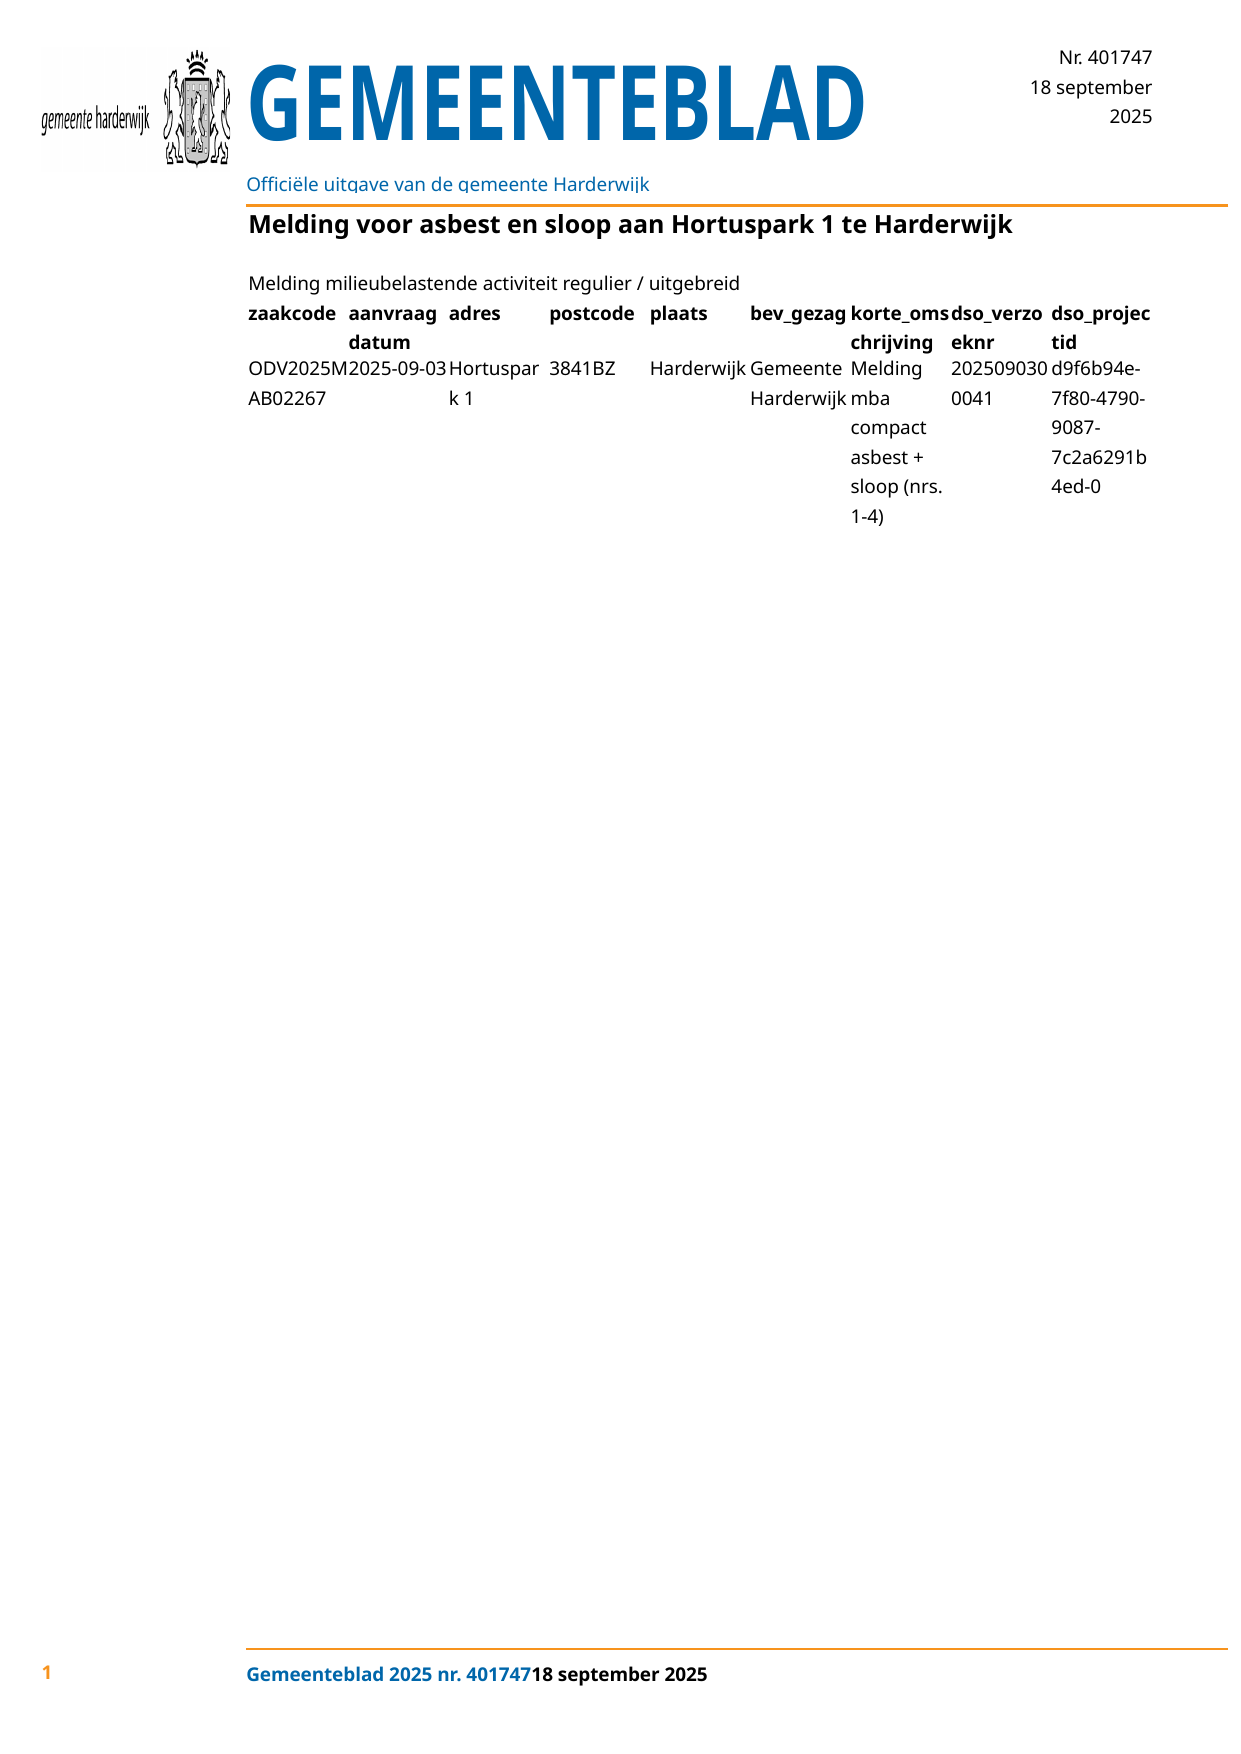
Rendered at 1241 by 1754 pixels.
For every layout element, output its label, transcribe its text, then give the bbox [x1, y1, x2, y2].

text Melding milieubelastende activiteit regulier / uitgebreid [248, 270, 1152, 296]
table_header bev_gezag [750, 300, 850, 355]
table_header zaakcode [248, 300, 348, 355]
table_header dso_verzoeknr [951, 300, 1051, 355]
table_header postcode [549, 300, 649, 355]
table_header korte_omschrijving [850, 300, 951, 355]
table_header adres [449, 300, 549, 355]
table_header aanvraagdatum [348, 300, 449, 355]
table_cell Harderwijk [650, 355, 750, 529]
table_cell Hortuspark 1 [449, 355, 549, 529]
table_cell 3841BZ [549, 355, 649, 529]
table_cell 2025090300041 [951, 355, 1051, 529]
table_cell Melding mba compact asbest + sloop (nrs. 1-4) [850, 355, 951, 529]
picture [41, 47, 231, 172]
table_cell 2025-09-03 [348, 355, 449, 529]
table_cell ODV2025MAB02267 [248, 355, 348, 529]
table_cell d9f6b94e-7f80-4790-9087-7c2a6291b4ed-0 [1051, 355, 1152, 529]
table_header dso_projectid [1051, 300, 1152, 355]
table_cell Gemeente Harderwijk [750, 355, 850, 529]
table_header plaats [650, 300, 750, 355]
text Melding voor asbest en sloop aan Hortuspark 1 te Harderwijk [248, 207, 1152, 241]
